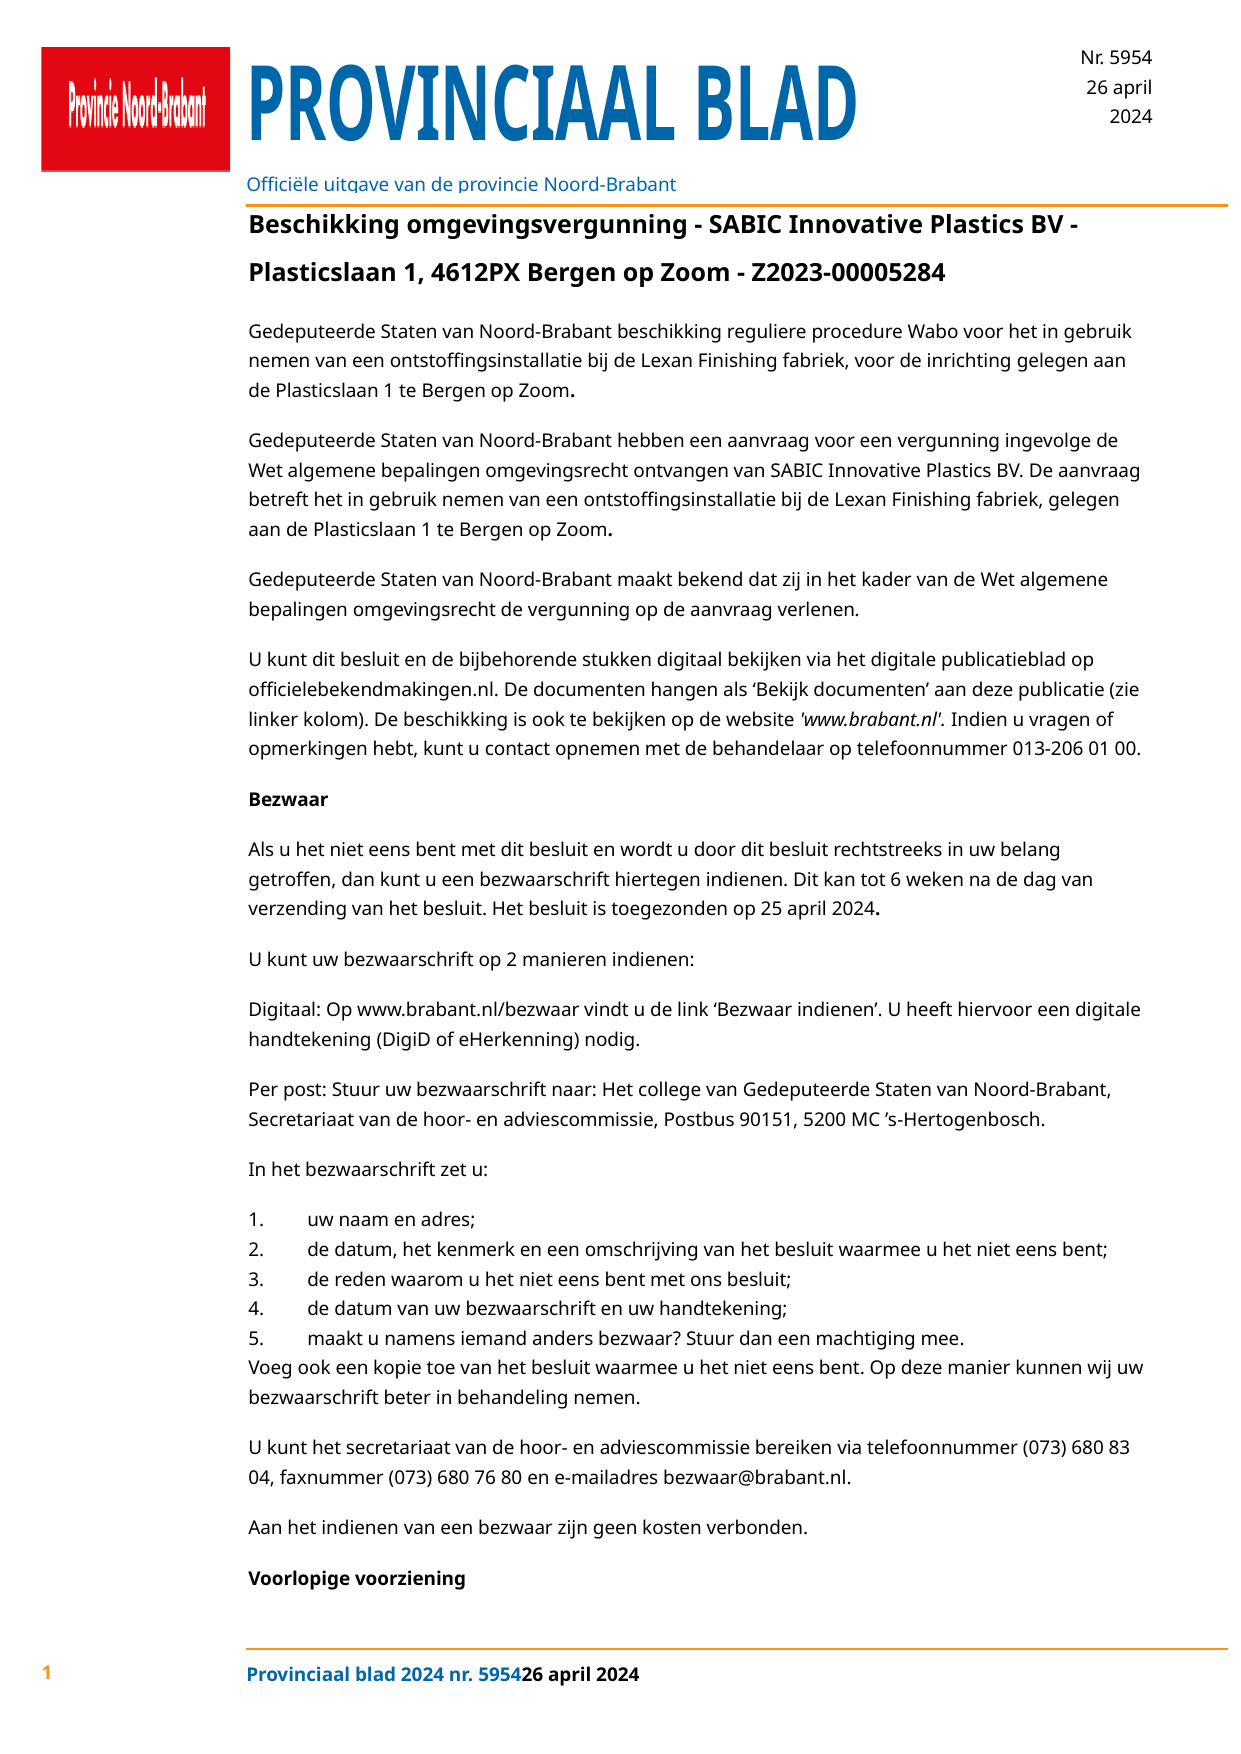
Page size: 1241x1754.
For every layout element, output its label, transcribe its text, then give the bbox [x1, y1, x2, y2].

text Aan het indienen van een bezwaar zijn geen kosten verbonden. [248, 1514, 1152, 1540]
text Gedeputeerde Staten van Noord-Brabant maakt bekend dat zij in het kader van de Wet algemene bepalingen omgevingsrecht de vergunning op de aanvraag verlenen. [248, 567, 1152, 622]
list de reden waarom u het niet eens bent met ons besluit; [248, 1266, 1152, 1292]
list de datum, het kenmerk en een omschrijving van het besluit waarmee u het niet eens bent; [248, 1236, 1152, 1262]
text U kunt uw bezwaarschrift op 2 manieren indienen: [248, 946, 1152, 972]
list maakt u namens iemand anders bezwaar? Stuur dan een machtiging mee. [248, 1325, 1152, 1351]
text Voorlopige voorziening [248, 1565, 1152, 1591]
text Gedeputeerde Staten van Noord-Brabant beschikking reguliere procedure Wabo voor het in gebruik nemen van een ontstoffingsinstallatie bij de Lexan Finishing fabriek, voor de inrichting gelegen aan de Plasticslaan 1 te Bergen op Zoom. [248, 318, 1152, 403]
text Beschikking omgevingsvergunning - SABIC Innovative Plastics BV - Plasticslaan 1, 4612PX Bergen op Zoom - Z2023-00005284 [248, 207, 1152, 288]
picture [41, 47, 231, 172]
text Gedeputeerde Staten van Noord-Brabant hebben een aanvraag voor een vergunning ingevolge de Wet algemene bepalingen omgevingsrecht ontvangen van SABIC Innovative Plastics BV. De aanvraag betreft het in gebruik nemen van een ontstoffingsinstallatie bij de Lexan Finishing fabriek, gelegen aan de Plasticslaan 1 te Bergen op Zoom. [248, 427, 1152, 542]
text U kunt het secretariaat van de hoor- en adviescommissie bereiken via telefoonnummer (073) 680 83 04, faxnummer (073) 680 76 80 en e-mailadres bezwaar@brabant.nl. [248, 1434, 1152, 1490]
text In het bezwaarschrift zet u: [248, 1156, 1152, 1182]
text Als u het niet eens bent met dit besluit en wordt u door dit besluit rechtstreeks in uw belang getroffen, dan kunt u een bezwaarschrift hiertegen indienen. Dit kan tot 6 weken na de dag van verzending van het besluit. Het besluit is toegezonden op 25 april 2024. [248, 836, 1152, 921]
text Per post: Stuur uw bezwaarschrift naar: Het college van Gedeputeerde Staten van Noord-Brabant, Secretariaat van de hoor- en adviescommissie, Postbus 90151, 5200 MC ’s‑Hertogenbosch. [248, 1076, 1152, 1132]
text Voeg ook een kopie toe van het besluit waarmee u het niet eens bent. Op deze manier kunnen wij uw bezwaarschrift beter in behandeling nemen. [248, 1354, 1152, 1410]
list de datum van uw bezwaarschrift en uw handtekening; [248, 1295, 1152, 1321]
list uw naam en adres; [248, 1207, 1152, 1232]
text Bezwaar [248, 786, 1152, 812]
text U kunt dit besluit en de bijbehorende stukken digitaal bekijken via het digitale publicatieblad op officielebekendmakingen.nl. De documenten hangen als ‘Bekijk documenten’ aan deze publicatie (zie linker kolom). De beschikking is ook te bekijken op de website 'www.brabant.nl'. Indien u vragen of opmerkingen hebt, kunt u contact opnemen met de behandelaar op telefoonnummer 013-206 01 00. [248, 647, 1152, 761]
text Digitaal: Op www.brabant.nl/bezwaar vindt u de link ‘Bezwaar indienen’. U heeft hiervoor een digitale handtekening (DigiD of eHerkenning) nodig. [248, 996, 1152, 1052]
